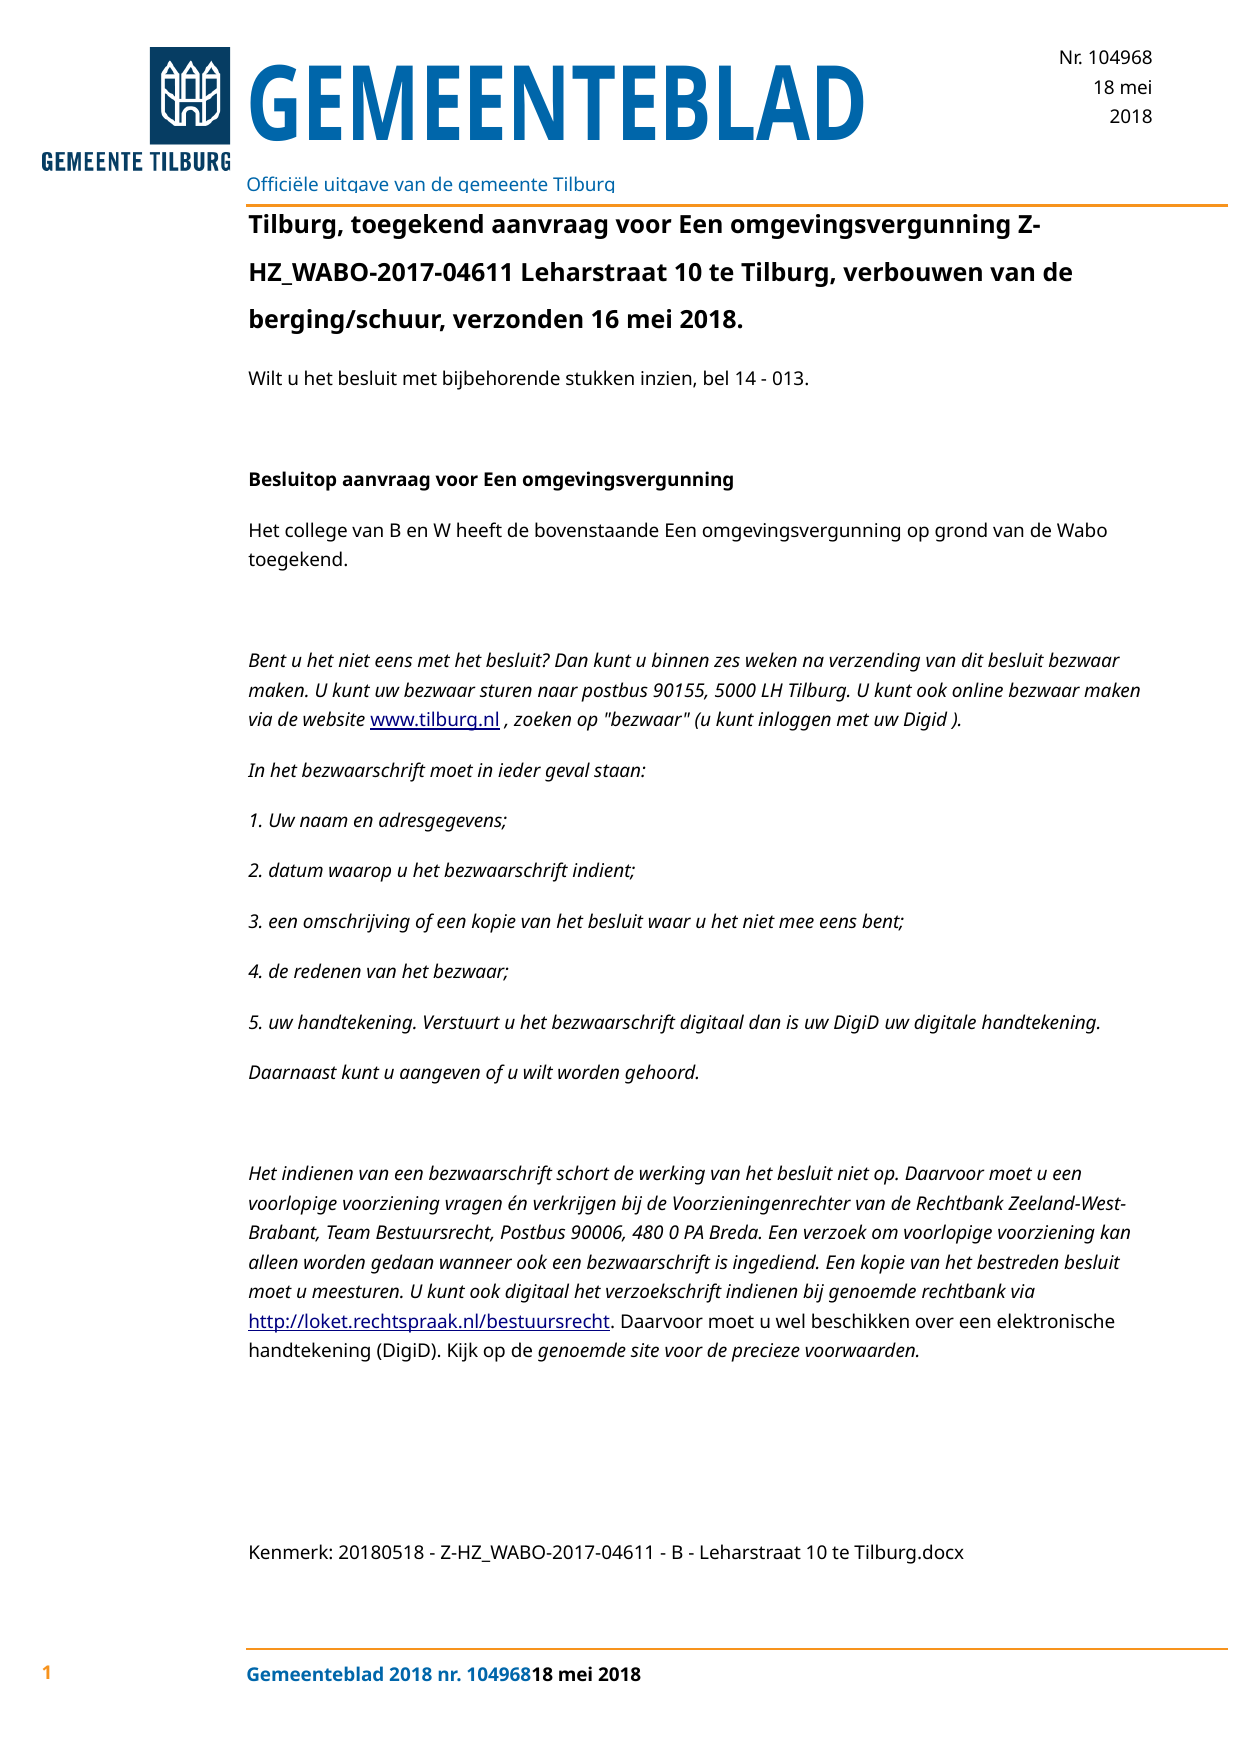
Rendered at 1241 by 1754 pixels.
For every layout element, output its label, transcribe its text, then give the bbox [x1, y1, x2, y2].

text Bent u het niet eens met het besluit? Dan kunt u binnen zes weken na verzending van dit besluit bezwaar maken. U kunt uw bezwaar sturen naar postbus 90155, 5000 LH Tilburg. U kunt ook online bezwaar maken via de website www.tilburg.nl , zoeken op "bezwaar" (u kunt inloggen met uw Digid ). [248, 647, 1152, 732]
text 4. de redenen van het bezwaar; [248, 958, 1152, 984]
text Kenmerk: 20180518 - Z-HZ_WABO-2017-04611 - B - Leharstraat 10 te Tilburg.docx [248, 1539, 1152, 1565]
text Wilt u het besluit met bijbehorende stukken inzien, bel 14 - 013. [248, 366, 1152, 391]
text 3. een omschrijving of een kopie van het besluit waar u het niet mee eens bent; [248, 908, 1152, 934]
text Tilburg, toegekend aanvraag voor Een omgevingsvergunning Z-HZ_WABO-2017-04611 Leharstraat 10 te Tilburg, verbouwen van de berging/schuur, verzonden 16 mei 2018. [248, 207, 1152, 336]
text In het bezwaarschrift moet in ieder geval staan: [248, 757, 1152, 782]
text Daarnaast kunt u aangeven of u wilt worden gehoord. [248, 1059, 1152, 1085]
text Besluitop aanvraag voor Een omgevingsvergunning [248, 466, 1152, 492]
picture [41, 47, 231, 172]
text 1. Uw naam en adresgegevens; [248, 807, 1152, 833]
text Het indienen van een bezwaarschrift schort de werking van het besluit niet op. Daarvoor moet u een voorlopige voorziening vragen én verkrijgen bij de Voorzieningenrechter van de Rechtbank Zeeland-West-Brabant, Team Bestuursrecht, Postbus 90006, 480 0 PA Breda. Een verzoek om voorlopige voorziening kan alleen worden gedaan wanneer ook een bezwaarschrift is ingediend. Een kopie van het bestreden besluit moet u meesturen. U kunt ook digitaal het verzoekschrift indienen bij genoemde rechtbank via http://loket.rechtspraak.nl/bestuursrecht. Daarvoor moet u wel beschikken over een elektronische handtekening (DigiD). Kijk op de genoemde site voor de precieze voorwaarden. [248, 1160, 1152, 1363]
text 5. uw handtekening. Verstuurt u het bezwaarschrift digitaal dan is uw DigiD uw digitale handtekening. [248, 1009, 1152, 1034]
text 2. datum waarop u het bezwaarschrift indient; [248, 858, 1152, 883]
text Het college van B en W heeft de bovenstaande Een omgevingsvergunning op grond van de Wabo toegekend. [248, 517, 1152, 572]
